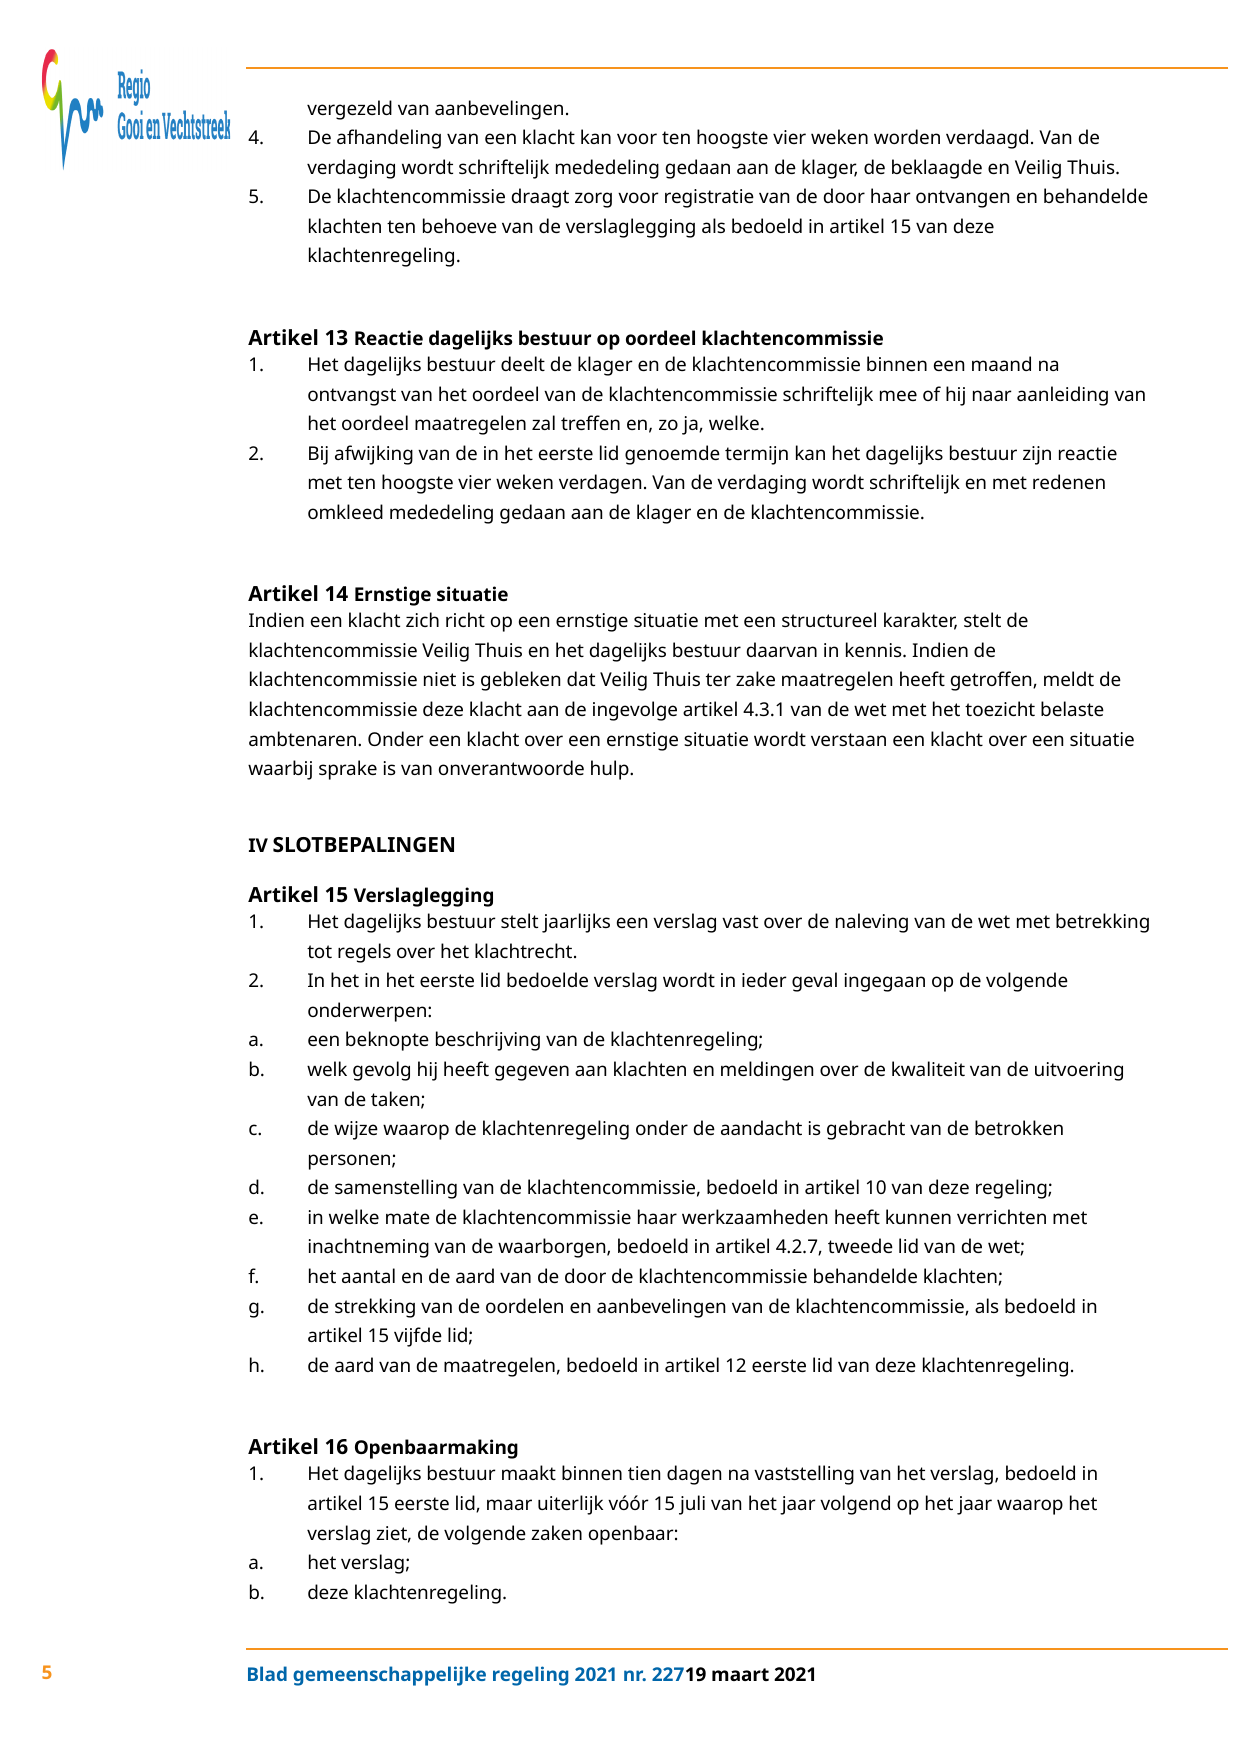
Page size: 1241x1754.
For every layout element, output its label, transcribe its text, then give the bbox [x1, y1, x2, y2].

list Het dagelijks bestuur deelt de klager en de klachtencommissie binnen een maand na ontvangst van het oordeel van de klachtencommissie schriftelijk mee of hij naar aanleiding van het oordeel maatregelen zal treffen en, zo ja, welke. [248, 351, 1152, 436]
list het aantal en de aard van de door de klachtencommissie behandelde klachten; [248, 1263, 1152, 1289]
picture [41, 47, 231, 172]
list de aard van de maatregelen, bedoeld in artikel 12 eerste lid van deze klachtenregeling. [248, 1352, 1152, 1378]
list in welke mate de klachtencommissie haar werkzaamheden heeft kunnen verrichten met inachtneming van de waarborgen, bedoeld in artikel 4.2.7, tweede lid van de wet; [248, 1204, 1152, 1259]
list De afhandeling van een klacht kan voor ten hoogste vier weken worden verdaagd. Van de verdaging wordt schriftelijk mededeling gedaan aan de klager, de beklaagde en Veilig Thuis. [248, 124, 1152, 180]
list deze klachtenregeling. [248, 1579, 1152, 1604]
list De klachtencommissie draagt zorg voor registratie van de door haar ontvangen en behandelde klachten ten behoeve van de verslaglegging als bedoeld in artikel 15 van deze klachtenregeling. [248, 183, 1152, 268]
list de wijze waarop de klachtenregeling onder de aandacht is gebracht van de betrokken personen; [248, 1115, 1152, 1171]
text Indien een klacht zich richt op een ernstige situatie met een structureel karakter, stelt de klachtencommissie Veilig Thuis en het dagelijks bestuur daarvan in kennis. Indien de klachtencommissie niet is gebleken dat Veilig Thuis ter zake maatregelen heeft getroffen, meldt de klachtencommissie deze klacht aan de ingevolge artikel 4.3.1 van de wet met het toezicht belaste ambtenaren. Onder een klacht over een ernstige situatie wordt verstaan een klacht over een situatie waarbij sprake is van onverantwoorde hulp. [248, 607, 1152, 781]
list welk gevolg hij heeft gegeven aan klachten en meldingen over de kwaliteit van de uitvoering van de taken; [248, 1056, 1152, 1112]
text IV SLOTBEPALINGEN [248, 831, 1152, 859]
text Artikel 16 Openbaarmaking [248, 1432, 1152, 1461]
text Artikel 15 Verslaglegging [248, 880, 1152, 908]
list de samenstelling van de klachtencommissie, bedoeld in artikel 10 van deze regeling; [248, 1174, 1152, 1200]
list de strekking van de oordelen en aanbevelingen van de klachtencommissie, als bedoeld in artikel 15 vijfde lid; [248, 1293, 1152, 1348]
text Artikel 14 Ernstige situatie [248, 579, 1152, 607]
list Het dagelijks bestuur maakt binnen tien dagen na vaststelling van het verslag, bedoeld in artikel 15 eerste lid, maar uiterlijk vóór 15 juli van het jaar volgend op het jaar waarop het verslag ziet, de volgende zaken openbaar: [248, 1461, 1152, 1545]
list het verslag; [248, 1549, 1152, 1575]
text Artikel 13 Reactie dagelijks bestuur op oordeel klachtencommissie [248, 323, 1152, 351]
list Het dagelijks bestuur stelt jaarlijks een verslag vast over de naleving van de wet met betrekking tot regels over het klachtrecht. [248, 908, 1152, 964]
list vergezeld van aanbevelingen. [248, 95, 1152, 121]
list Bij afwijking van de in het eerste lid genoemde termijn kan het dagelijks bestuur zijn reactie met ten hoogste vier weken verdagen. Van de verdaging wordt schriftelijk en met redenen omkleed mededeling gedaan aan de klager en de klachtencommissie. [248, 440, 1152, 525]
list In het in het eerste lid bedoelde verslag wordt in ieder geval ingegaan op de volgende onderwerpen: [248, 967, 1152, 1023]
list een beknopte beschrijving van de klachtenregeling; [248, 1027, 1152, 1052]
